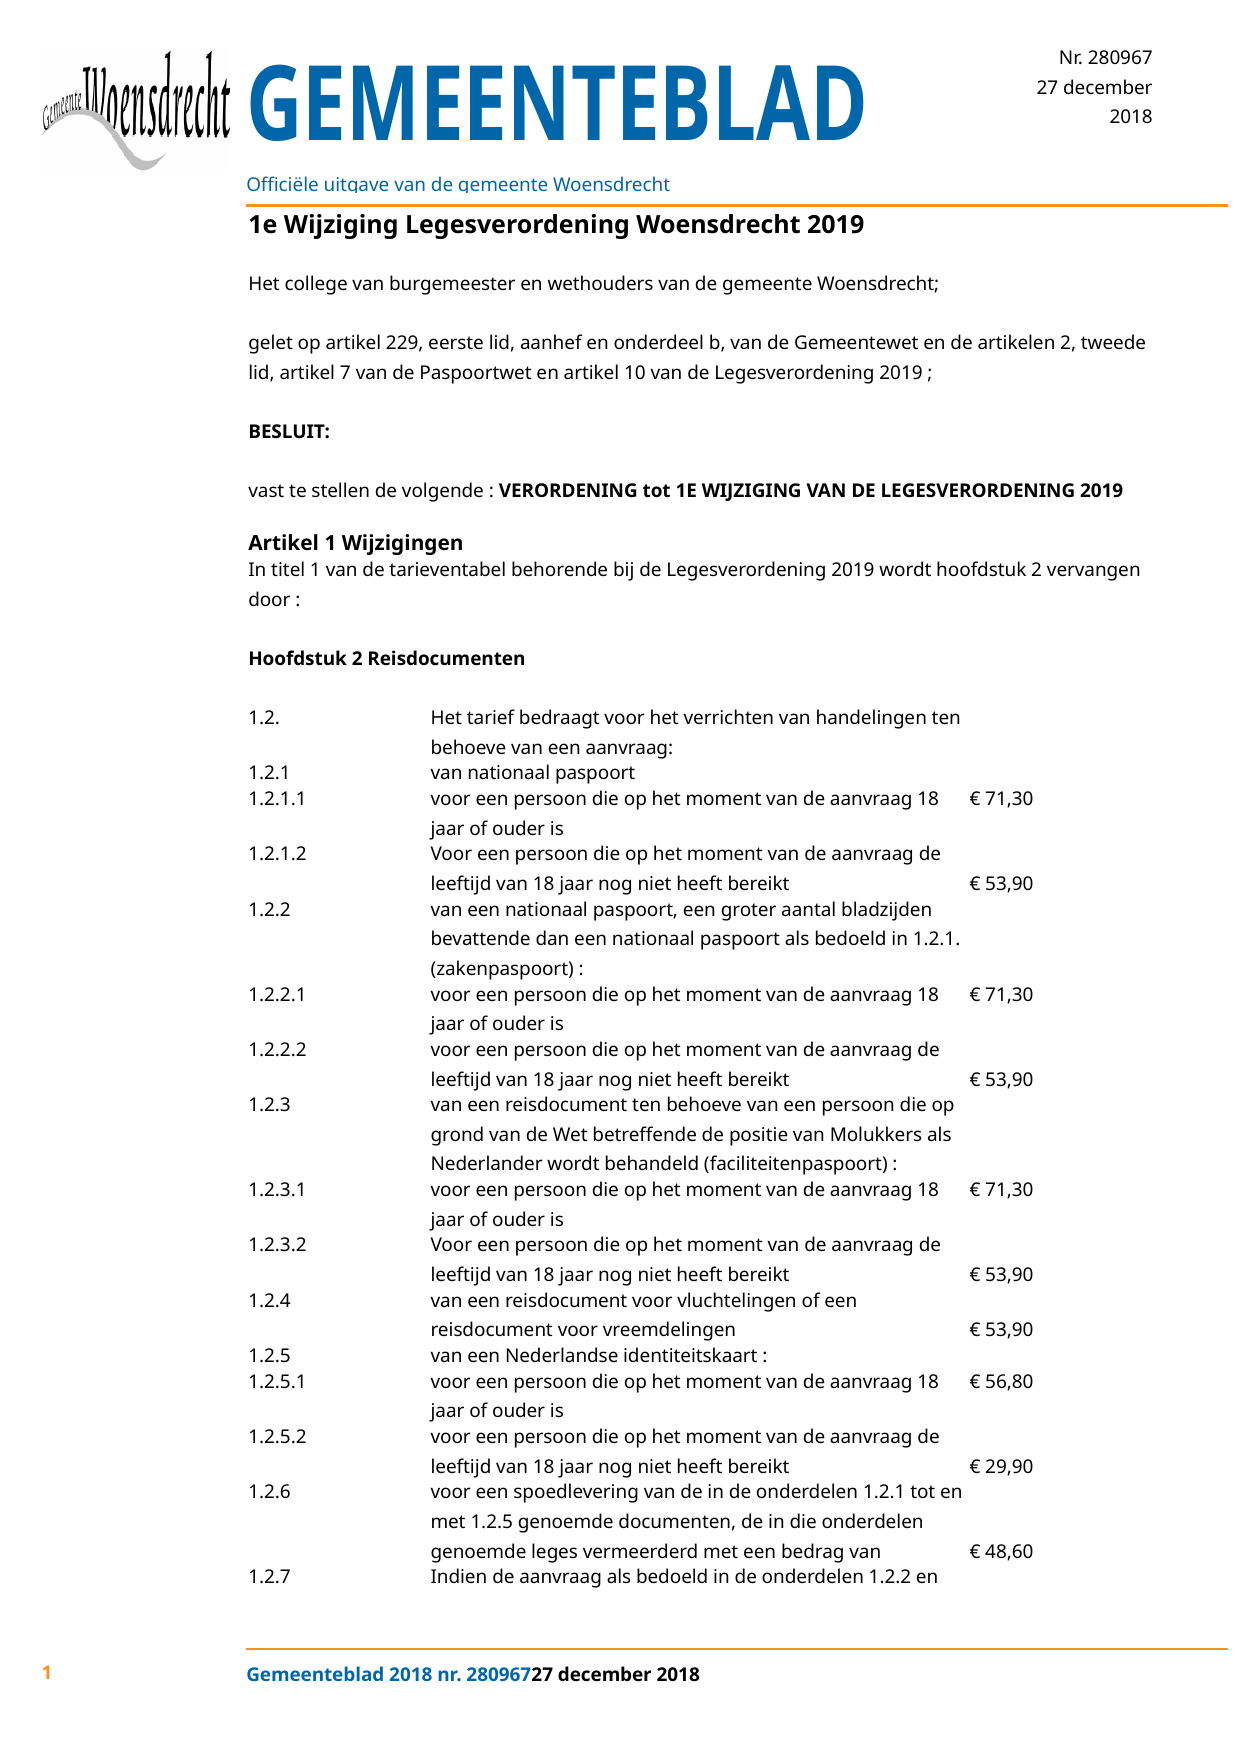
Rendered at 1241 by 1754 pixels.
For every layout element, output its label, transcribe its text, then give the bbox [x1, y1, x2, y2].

table_cell [969, 760, 1152, 785]
table_cell [969, 1342, 1152, 1368]
table_cell 1.2.2 [248, 896, 430, 981]
table_cell voor een persoon die op het moment van de aanvraag 18 jaar of ouder is [430, 1176, 969, 1232]
text Het college van burgemeester en wethouders van de gemeente Woensdrecht; [248, 270, 1152, 296]
table_cell € 56,80 [969, 1368, 1152, 1423]
table_cell [969, 1091, 1152, 1176]
table_cell € 71,30 [969, 981, 1152, 1036]
table_cell € 71,30 [969, 785, 1152, 841]
table_cell 1.2.3.2 [248, 1232, 430, 1287]
picture [41, 47, 231, 172]
table_header [969, 704, 1152, 759]
text BESLUIT: [248, 418, 1152, 444]
table_cell van een reisdocument voor vluchtelingen of een reisdocument voor vreemdelingen [430, 1287, 969, 1342]
text 1e Wijziging Legesverordening Woensdrecht 2019 [248, 207, 1152, 241]
text In titel 1 van de tarieventabel behorende bij de Legesverordening 2019 wordt hoofdstuk 2 vervangen door : [248, 556, 1152, 612]
table_cell [969, 1564, 1152, 1589]
table_cell 1.2.5.2 [248, 1423, 430, 1479]
table_cell € 53,90 [969, 1036, 1152, 1091]
table_cell Indien de aanvraag als bedoeld in de onderdelen 1.2.2 en [430, 1564, 969, 1589]
table_cell 1.2.7 [248, 1564, 430, 1589]
table_cell 1.2.1.2 [248, 841, 430, 896]
text vast te stellen de volgende : VERORDENING tot 1E WIJZIGING VAN DE LEGESVERORDENING 2019 [248, 477, 1152, 503]
table_cell van een nationaal paspoort, een groter aantal bladzijden bevattende dan een nationaal paspoort als bedoeld in 1.2.1. (zakenpaspoort) : [430, 896, 969, 981]
text Artikel 1 Wijzigingen [248, 528, 1152, 556]
table_cell Voor een persoon die op het moment van de aanvraag de leeftijd van 18 jaar nog niet heeft bereikt [430, 1232, 969, 1287]
table_cell 1.2.1 [248, 760, 430, 785]
table_cell 1.2.3 [248, 1091, 430, 1176]
table_cell 1.2.5.1 [248, 1368, 430, 1423]
table_header 1.2. [248, 704, 430, 759]
table_cell voor een persoon die op het moment van de aanvraag 18 jaar of ouder is [430, 1368, 969, 1423]
table_cell voor een persoon die op het moment van de aanvraag 18 jaar of ouder is [430, 785, 969, 841]
table_cell € 53,90 [969, 1232, 1152, 1287]
table_cell van een reisdocument ten behoeve van een persoon die op grond van de Wet betreffende de positie van Molukkers als Nederlander wordt behandeld (faciliteitenpaspoort) : [430, 1091, 969, 1176]
table_cell 1.2.2.1 [248, 981, 430, 1036]
table_cell 1.2.4 [248, 1287, 430, 1342]
table_cell € 53,90 [969, 841, 1152, 896]
table_cell 1.2.5 [248, 1342, 430, 1368]
table_cell 1.2.2.2 [248, 1036, 430, 1091]
table_cell 1.2.1.1 [248, 785, 430, 841]
table_cell voor een persoon die op het moment van de aanvraag 18 jaar of ouder is [430, 981, 969, 1036]
table_cell 1.2.3.1 [248, 1176, 430, 1232]
table_cell [969, 896, 1152, 981]
table_cell € 29,90 [969, 1423, 1152, 1479]
table_cell € 71,30 [969, 1176, 1152, 1232]
table_cell voor een persoon die op het moment van de aanvraag de leeftijd van 18 jaar nog niet heeft bereikt [430, 1423, 969, 1479]
table_cell € 53,90 [969, 1287, 1152, 1342]
text gelet op artikel 229, eerste lid, aanhef en onderdeel b, van de Gemeentewet en de artikelen 2, tweede lid, artikel 7 van de Paspoortwet en artikel 10 van de Legesverordening 2019 ; [248, 329, 1152, 385]
table_cell 1.2.6 [248, 1479, 430, 1563]
table_cell voor een spoedlevering van de in de onderdelen 1.2.1 tot en met 1.2.5 genoemde documenten, de in die onderdelen genoemde leges vermeerderd met een bedrag van [430, 1479, 969, 1563]
table_cell van nationaal paspoort [430, 760, 969, 785]
table_cell Voor een persoon die op het moment van de aanvraag de leeftijd van 18 jaar nog niet heeft bereikt [430, 841, 969, 896]
table_cell van een Nederlandse identiteitskaart : [430, 1342, 969, 1368]
text Hoofdstuk 2 Reisdocumenten [248, 645, 1152, 671]
table_header Het tarief bedraagt voor het verrichten van handelingen ten behoeve van een aanvraag: [430, 704, 969, 759]
table_cell € 48,60 [969, 1479, 1152, 1563]
table_cell voor een persoon die op het moment van de aanvraag de leeftijd van 18 jaar nog niet heeft bereikt [430, 1036, 969, 1091]
